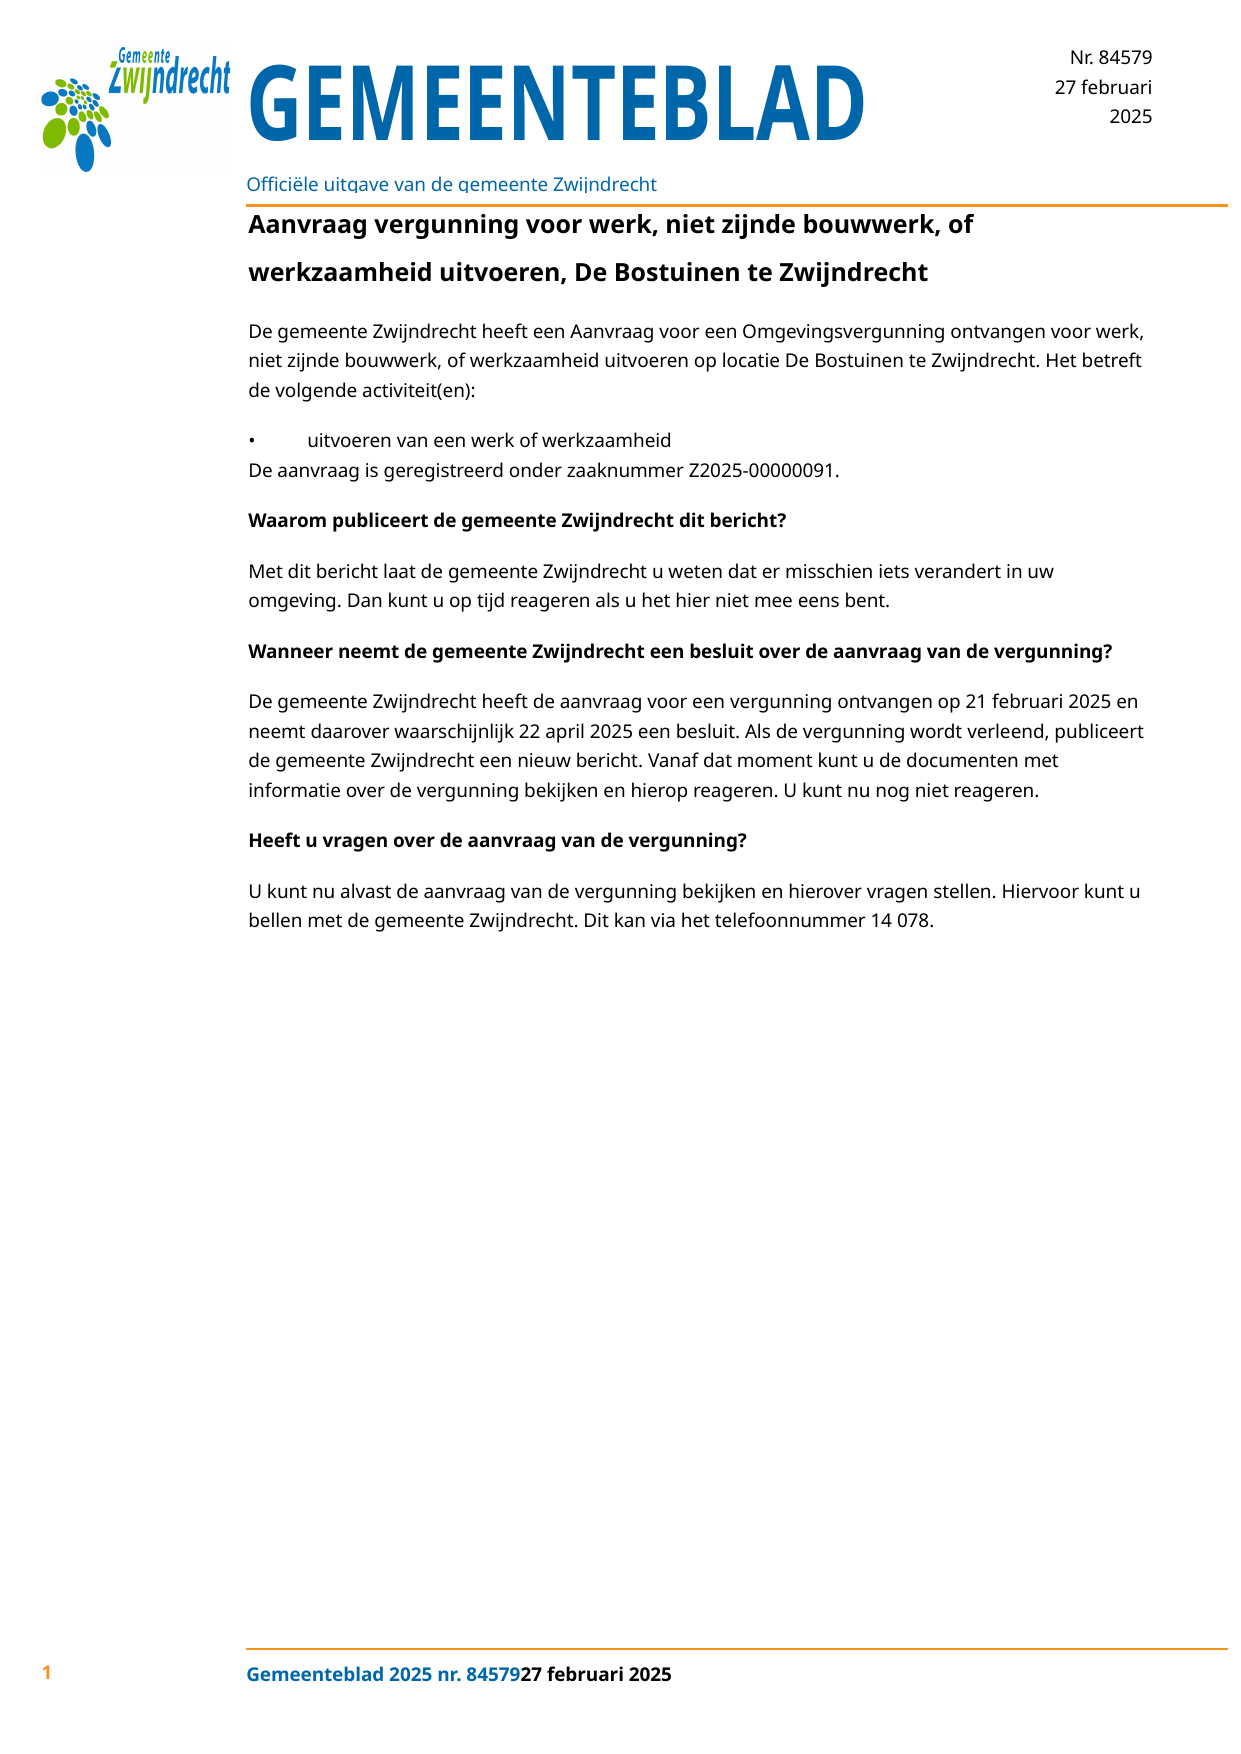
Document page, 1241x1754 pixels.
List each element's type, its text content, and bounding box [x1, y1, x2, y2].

text Heeft u vragen over de aanvraag van de vergunning? [248, 827, 1152, 853]
list uitvoeren van een werk of werkzaamheid [248, 427, 1152, 453]
text De aanvraag is geregistreerd onder zaaknummer Z2025-00000091. [248, 457, 1152, 483]
text De gemeente Zwijndrecht heeft de aanvraag voor een vergunning ontvangen op 21 februari 2025 en neemt daarover waarschijnlijk 22 april 2025 een besluit. Als de vergunning wordt verleend, publiceert de gemeente Zwijndrecht een nieuw bericht. Vanaf dat moment kunt u de documenten met informatie over de vergunning bekijken en hierop reageren. U kunt nu nog niet reageren. [248, 688, 1152, 803]
picture [41, 47, 231, 172]
text U kunt nu alvast de aanvraag van de vergunning bekijken en hierover vragen stellen. Hiervoor kunt u bellen met de gemeente Zwijndrecht. Dit kan via het telefoonnummer 14 078. [248, 878, 1152, 933]
text Wanneer neemt de gemeente Zwijndrecht een besluit over de aanvraag van de vergunning? [248, 638, 1152, 664]
text Waarom publiceert de gemeente Zwijndrecht dit bericht? [248, 507, 1152, 533]
text Met dit bericht laat de gemeente Zwijndrecht u weten dat er misschien iets verandert in uw omgeving. Dan kunt u op tijd reageren als u het hier niet mee eens bent. [248, 558, 1152, 613]
text Aanvraag vergunning voor werk, niet zijnde bouwwerk, of werkzaamheid uitvoeren, De Bostuinen te Zwijndrecht [248, 207, 1152, 288]
text De gemeente Zwijndrecht heeft een Aanvraag voor een Omgevingsvergunning ontvangen voor werk, niet zijnde bouwwerk, of werkzaamheid uitvoeren op locatie De Bostuinen te Zwijndrecht. Het betreft de volgende activiteit(en): [248, 318, 1152, 403]
